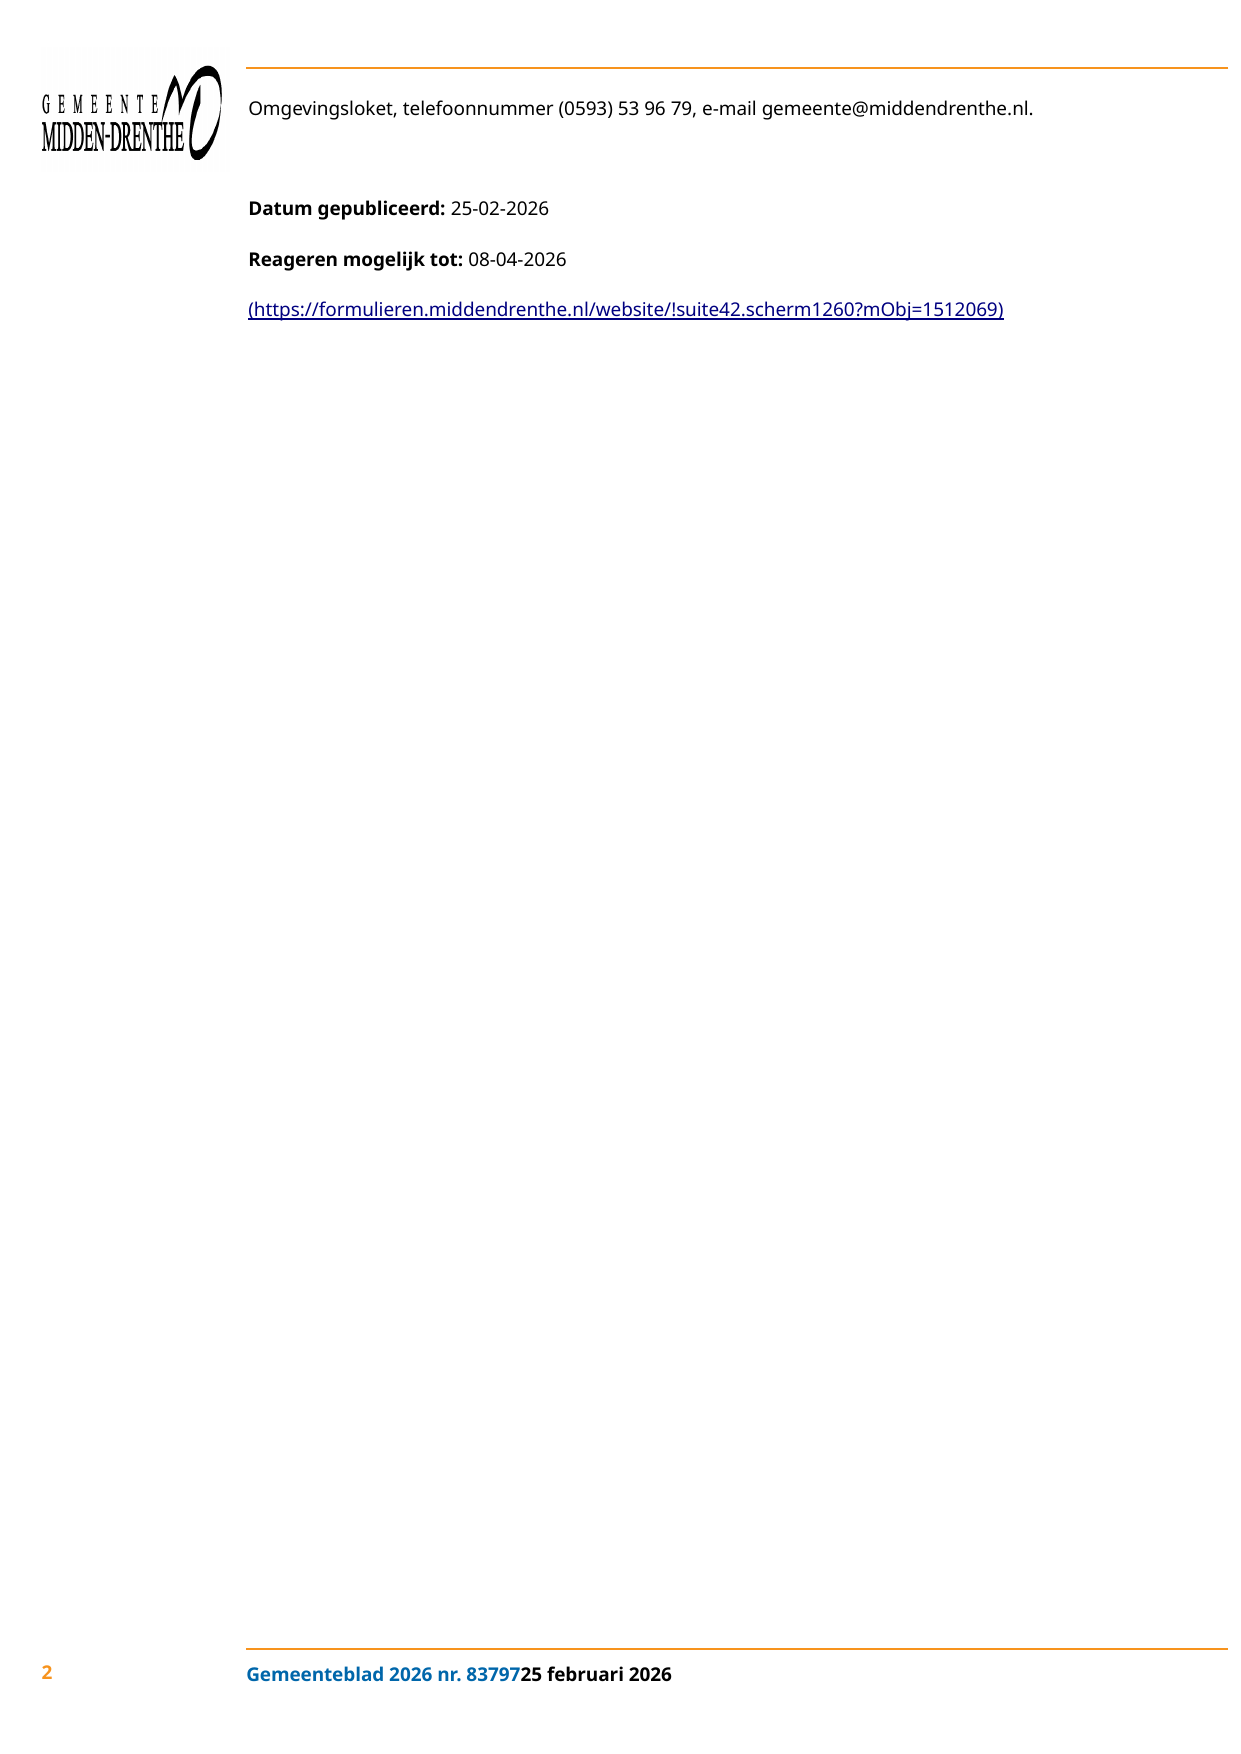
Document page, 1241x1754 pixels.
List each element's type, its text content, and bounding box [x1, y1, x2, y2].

text Reageren mogelijk tot: 08-04-2026 [248, 246, 1152, 272]
text (https://formulieren.middendrenthe.nl/website/!suite42.scherm1260?mObj=1512069) [248, 296, 1152, 322]
picture [41, 47, 231, 172]
text Omgevingsloket, telefoonnummer (0593) 53 96 79, e-mail gemeente@middendrenthe.nl. [248, 95, 1152, 121]
text Datum gepubliceerd: 25-02-2026 [248, 196, 1152, 221]
